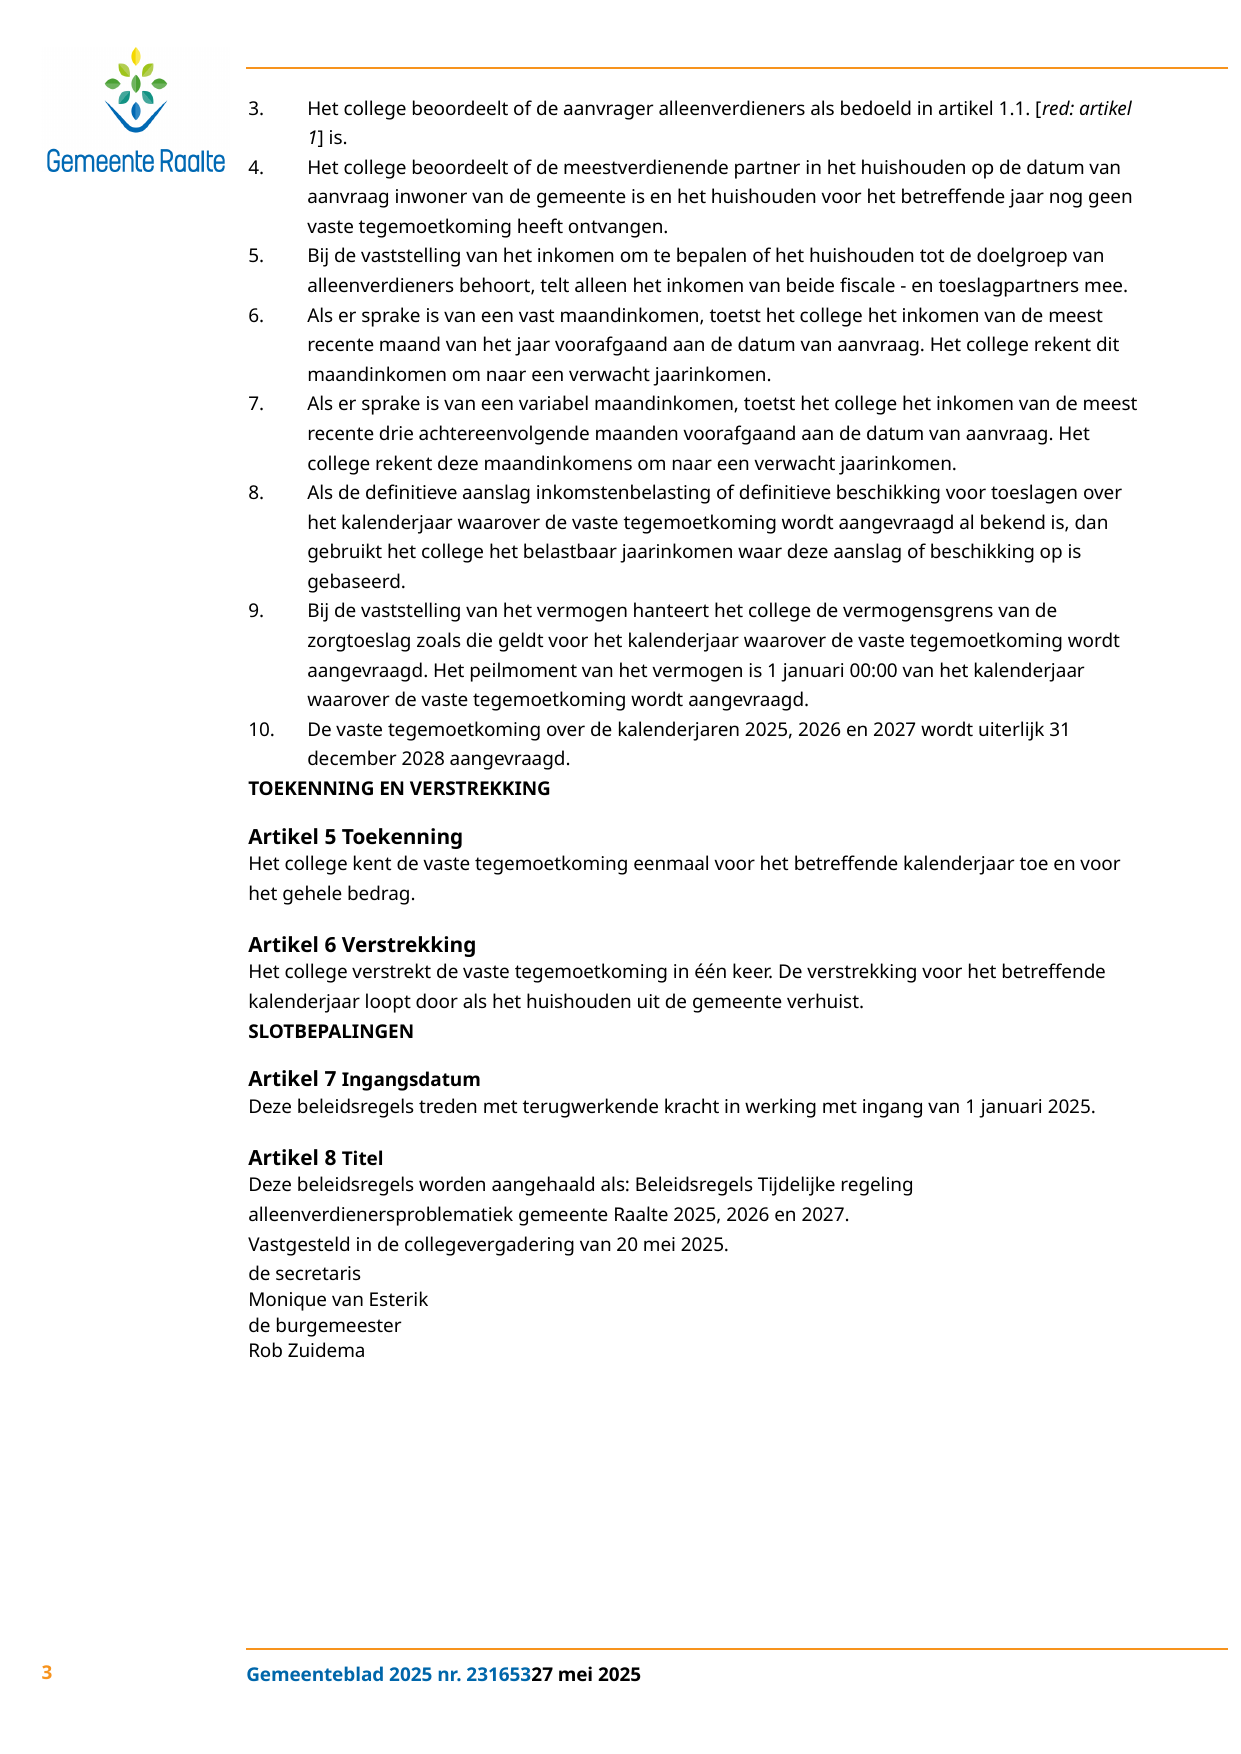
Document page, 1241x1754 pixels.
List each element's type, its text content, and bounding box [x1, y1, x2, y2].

list Als er sprake is van een variabel maandinkomen, toetst het college het inkomen van de meest recente drie achtereenvolgende maanden voorafgaand aan de datum van aanvraag. Het college rekent deze maandinkomens om naar een verwacht jaarinkomen. [248, 391, 1152, 476]
list Als de definitieve aanslag inkomstenbelasting of definitieve beschikking voor toeslagen over het kalenderjaar waarover de vaste tegemoetkoming wordt aangevraagd al bekend is, dan gebruikt het college het belastbaar jaarinkomen waar deze aanslag of beschikking op is gebaseerd. [248, 479, 1152, 594]
picture [41, 47, 231, 172]
list De vaste tegemoetkoming over de kalenderjaren 2025, 2026 en 2027 wordt uiterlijk 31 december 2028 aangevraagd. [248, 716, 1152, 771]
text Deze beleidsregels worden aangehaald als: Beleidsregels Tijdelijke regeling alleenverdienersproblematiek gemeente Raalte 2025, 2026 en 2027. [248, 1172, 1152, 1227]
text SLOTBEPALINGEN [248, 1018, 1152, 1043]
text Artikel 5 Toekenning [248, 822, 1152, 850]
list Het college beoordeelt of de meestverdienende partner in het huishouden op de datum van aanvraag inwoner van de gemeente is en het huishouden voor het betreffende jaar nog geen vaste tegemoetkoming heeft ontvangen. [248, 154, 1152, 239]
text Rob Zuidema [248, 1338, 1152, 1363]
text de secretaris [248, 1260, 1152, 1286]
text Deze beleidsregels treden met terugwerkende kracht in werking met ingang van 1 januari 2025. [248, 1093, 1152, 1118]
text Monique van Esterik [248, 1286, 1152, 1312]
list Bij de vaststelling van het vermogen hanteert het college de vermogensgrens van de zorgtoeslag zoals die geldt voor het kalenderjaar waarover de vaste tegemoetkoming wordt aangevraagd. Het peilmoment van het vermogen is 1 januari 00:00 van het kalenderjaar waarover de vaste tegemoetkoming wordt aangevraagd. [248, 598, 1152, 712]
text Artikel 8 Titel [248, 1143, 1152, 1172]
text Artikel 7 Ingangsdatum [248, 1064, 1152, 1093]
text Artikel 6 Verstrekking [248, 930, 1152, 959]
list Bij de vaststelling van het inkomen om te bepalen of het huishouden tot de doelgroep van alleenverdieners behoort, telt alleen het inkomen van beide fiscale - en toeslagpartners mee. [248, 243, 1152, 298]
text Het college verstrekt de vaste tegemoetkoming in één keer. De verstrekking voor het betreffende kalenderjaar loopt door als het huishouden uit de gemeente verhuist. [248, 959, 1152, 1014]
list Het college beoordeelt of de aanvrager alleenverdieners als bedoeld in artikel 1.1. [red: artikel 1] is. [248, 95, 1152, 150]
text TOEKENNING EN VERSTREKKING [248, 775, 1152, 801]
text de burgemeester [248, 1312, 1152, 1338]
list Als er sprake is van een vast maandinkomen, toetst het college het inkomen van de meest recente maand van het jaar voorafgaand aan de datum van aanvraag. Het college rekent dit maandinkomen om naar een verwacht jaarinkomen. [248, 302, 1152, 387]
text Het college kent de vaste tegemoetkoming eenmaal voor het betreffende kalenderjaar toe en voor het gehele bedrag. [248, 850, 1152, 906]
text Vastgesteld in de collegevergadering van 20 mei 2025. [248, 1231, 1152, 1257]
